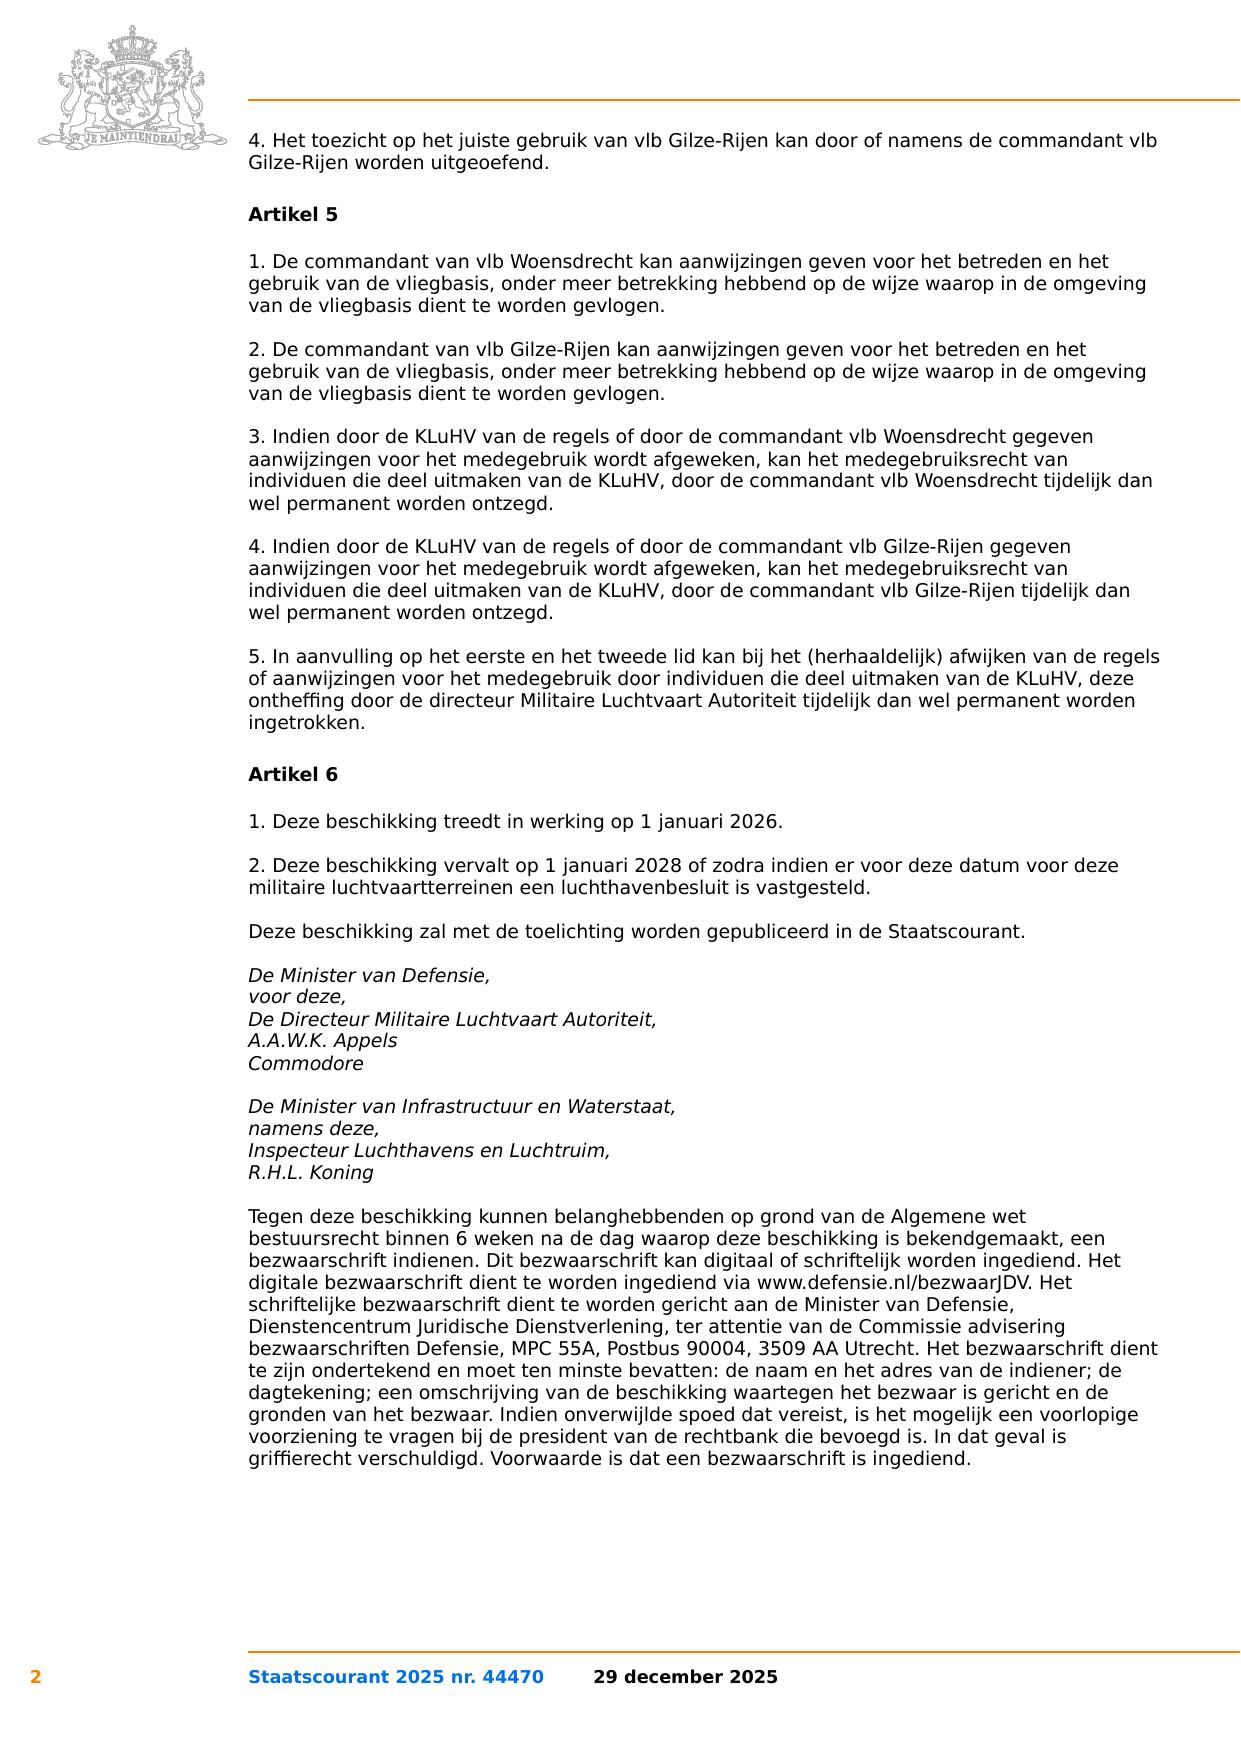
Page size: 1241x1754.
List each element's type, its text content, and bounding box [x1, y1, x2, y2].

text 3. Indien door de KLuHV van de regels of door de commandant vlb Woensdrecht gegeven aanwijzingen voor het medegebruik wordt afgeweken, kan het medegebruiksrecht van individuen die deel uitmaken van de KLuHV, door de commandant vlb Woensdrecht tijdelijk dan wel permanent worden ontzegd. [248, 426, 1163, 514]
text 1. Deze beschikking treedt in werking op 1 januari 2026. [248, 811, 1163, 833]
text 2. De commandant van vlb Gilze-Rijen kan aanwijzingen geven voor het betreden en het gebruik van de vliegbasis, onder meer betrekking hebbend op de wijze waarop in de omgeving van de vliegbasis dient te worden gevlogen. [248, 339, 1163, 404]
text 1. De commandant van vlb Woensdrecht kan aanwijzingen geven voor het betreden en het gebruik van de vliegbasis, onder meer betrekking hebbend op de wijze waarop in de omgeving van de vliegbasis dient te worden gevlogen. [248, 251, 1163, 317]
text 5. In aanvulling op het eerste en het tweede lid kan bij het (herhaaldelijk) afwijken van de regels of aanwijzingen voor het medegebruik door individuen die deel uitmaken van de KLuHV, deze ontheffing door de directeur Militaire Luchtvaart Autoriteit tijdelijk dan wel permanent worden ingetrokken. [248, 646, 1163, 734]
text De Minister van Infrastructuur en Waterstaat, namens deze, Inspecteur Luchthavens en Luchtruim, R.H.L. Koning [248, 1096, 1163, 1184]
subtitle Artikel 6 [248, 764, 1163, 786]
subtitle Artikel 5 [248, 204, 1163, 226]
text 4. Het toezicht op het juiste gebruik van vlb Gilze-Rijen kan door of namens de commandant vlb Gilze-Rijen worden uitgeoefend. [248, 130, 1163, 174]
text Deze beschikking zal met de toelichting worden gepubliceerd in de Staatscourant. [248, 921, 1163, 943]
text 4. Indien door de KLuHV van de regels of door de commandant vlb Gilze-Rijen gegeven aanwijzingen voor het medegebruik wordt afgeweken, kan het medegebruiksrecht van individuen die deel uitmaken van de KLuHV, door de commandant vlb Gilze-Rijen tijdelijk dan wel permanent worden ontzegd. [248, 536, 1163, 624]
text De Minister van Defensie, voor deze, De Directeur Militaire Luchtvaart Autoriteit, A.A.W.K. Appels Commodore [248, 964, 1163, 1074]
text Tegen deze beschikking kunnen belanghebbenden op grond van de Algemene wet bestuursrecht binnen 6 weken na de dag waarop deze beschikking is bekendgemaakt, een bezwaarschrift indienen. Dit bezwaarschrift kan digitaal of schriftelijk worden ingediend. Het digitale bezwaarschrift dient te worden ingediend via www.defensie.nl/bezwaarJDV. Het schriftelijke bezwaarschrift dient te worden gericht aan de Minister van Defensie, Dienstencentrum Juridische Dienstverlening, ter attentie van de Commissie advisering bezwaarschriften Defensie, MPC 55A, Postbus 90004, 3509 AA Utrecht. Het bezwaarschrift dient te zijn ondertekend en moet ten minste bevatten: de naam en het adres van de indiener; de dagtekening; een omschrijving van de beschikking waartegen het bezwaar is gericht en de gronden van het bezwaar. Indien onverwijlde spoed dat vereist, is het mogelijk een voorlopige voorziening te vragen bij de president van de rechtbank die bevoegd is. In dat geval is griffierecht verschuldigd. Voorwaarde is dat een bezwaarschrift is ingediend. [248, 1206, 1163, 1470]
text 2. Deze beschikking vervalt op 1 januari 2028 of zodra indien er voor deze datum voor deze militaire luchtvaartterreinen een luchthavenbesluit is vastgesteld. [248, 855, 1163, 899]
picture [38, 25, 227, 150]
